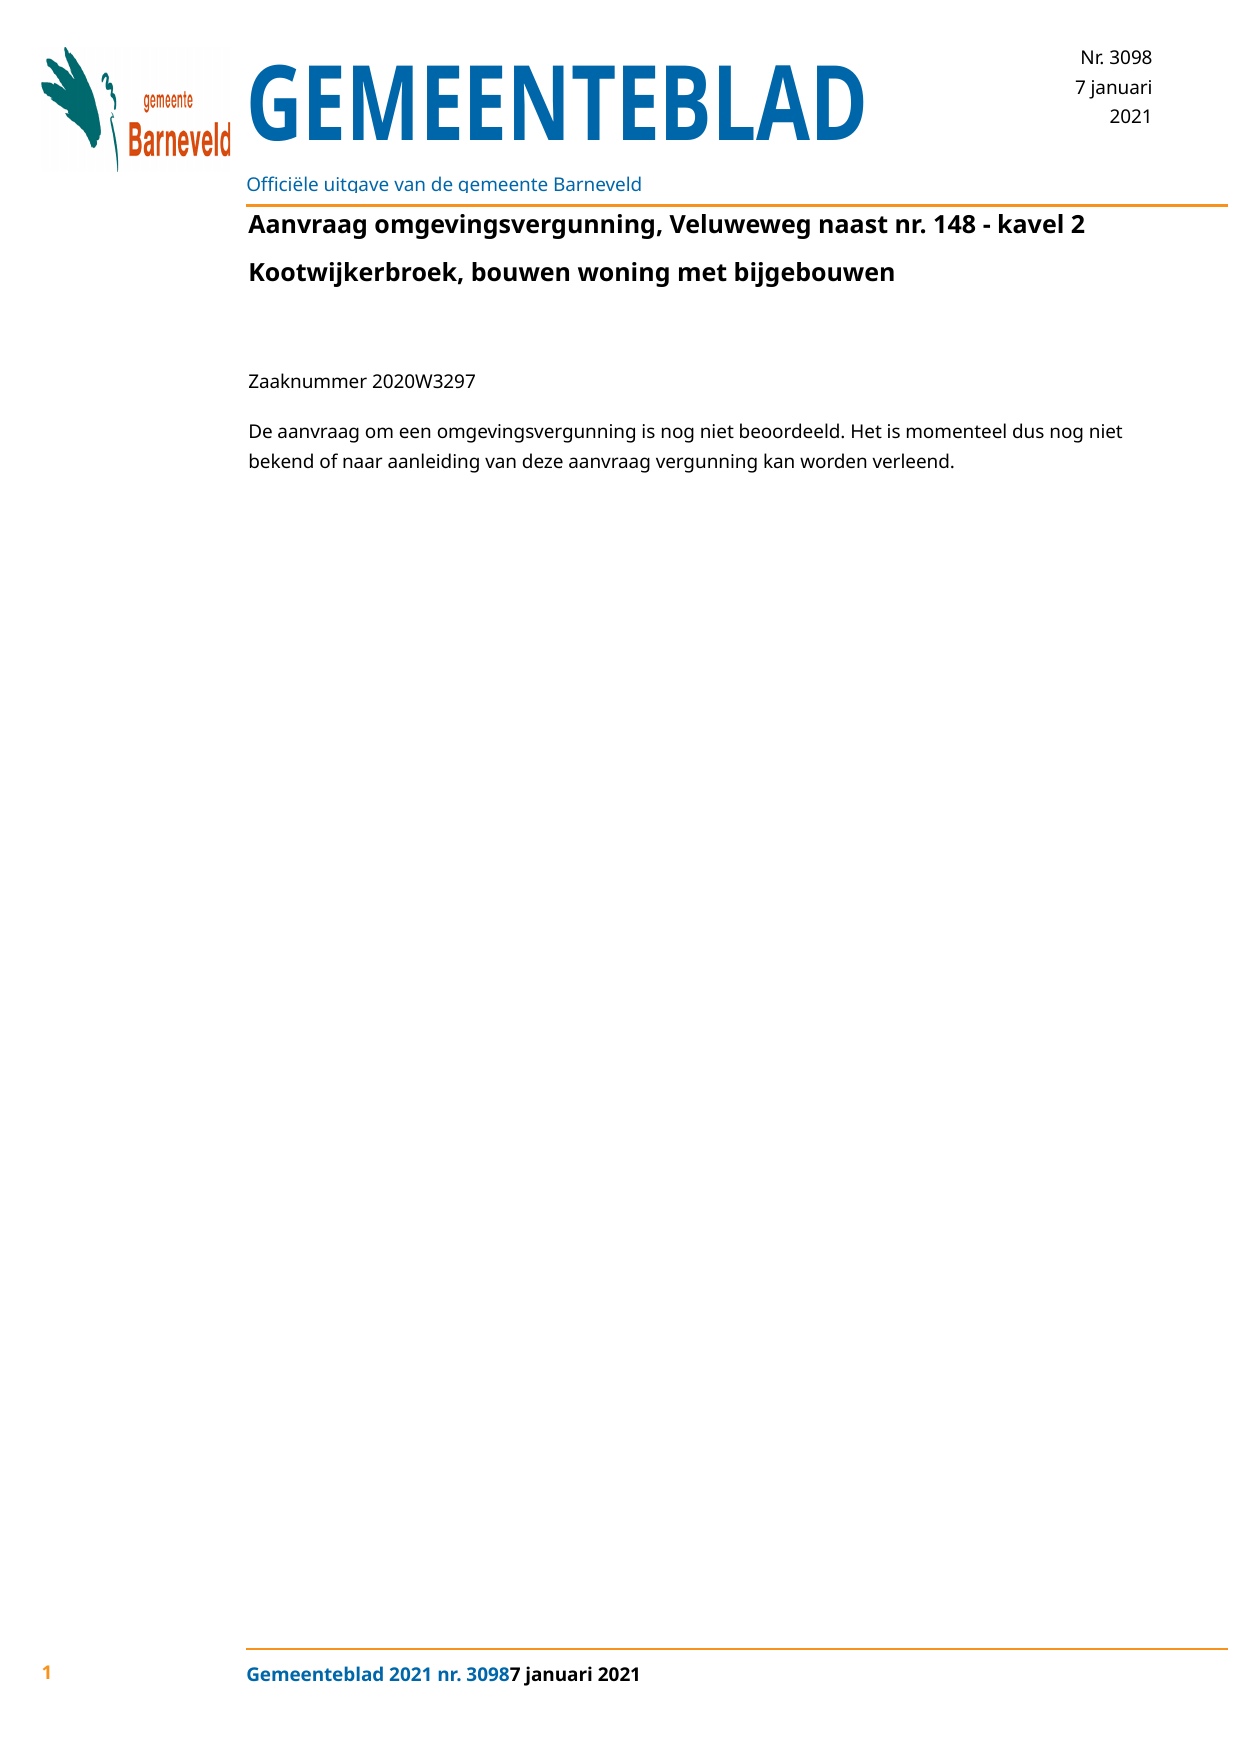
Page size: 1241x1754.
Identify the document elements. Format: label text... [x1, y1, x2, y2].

text Aanvraag omgevingsvergunning, Veluweweg naast nr. 148 - kavel 2 Kootwijkerbroek, bouwen woning met bijgebouwen [248, 207, 1152, 288]
picture [41, 47, 231, 172]
text Zaaknummer 2020W3297 [248, 368, 1152, 394]
text De aanvraag om een omgevingsvergunning is nog niet beoordeeld. Het is momenteel dus nog niet bekend of naar aanleiding van deze aanvraag vergunning kan worden verleend. [248, 419, 1152, 474]
